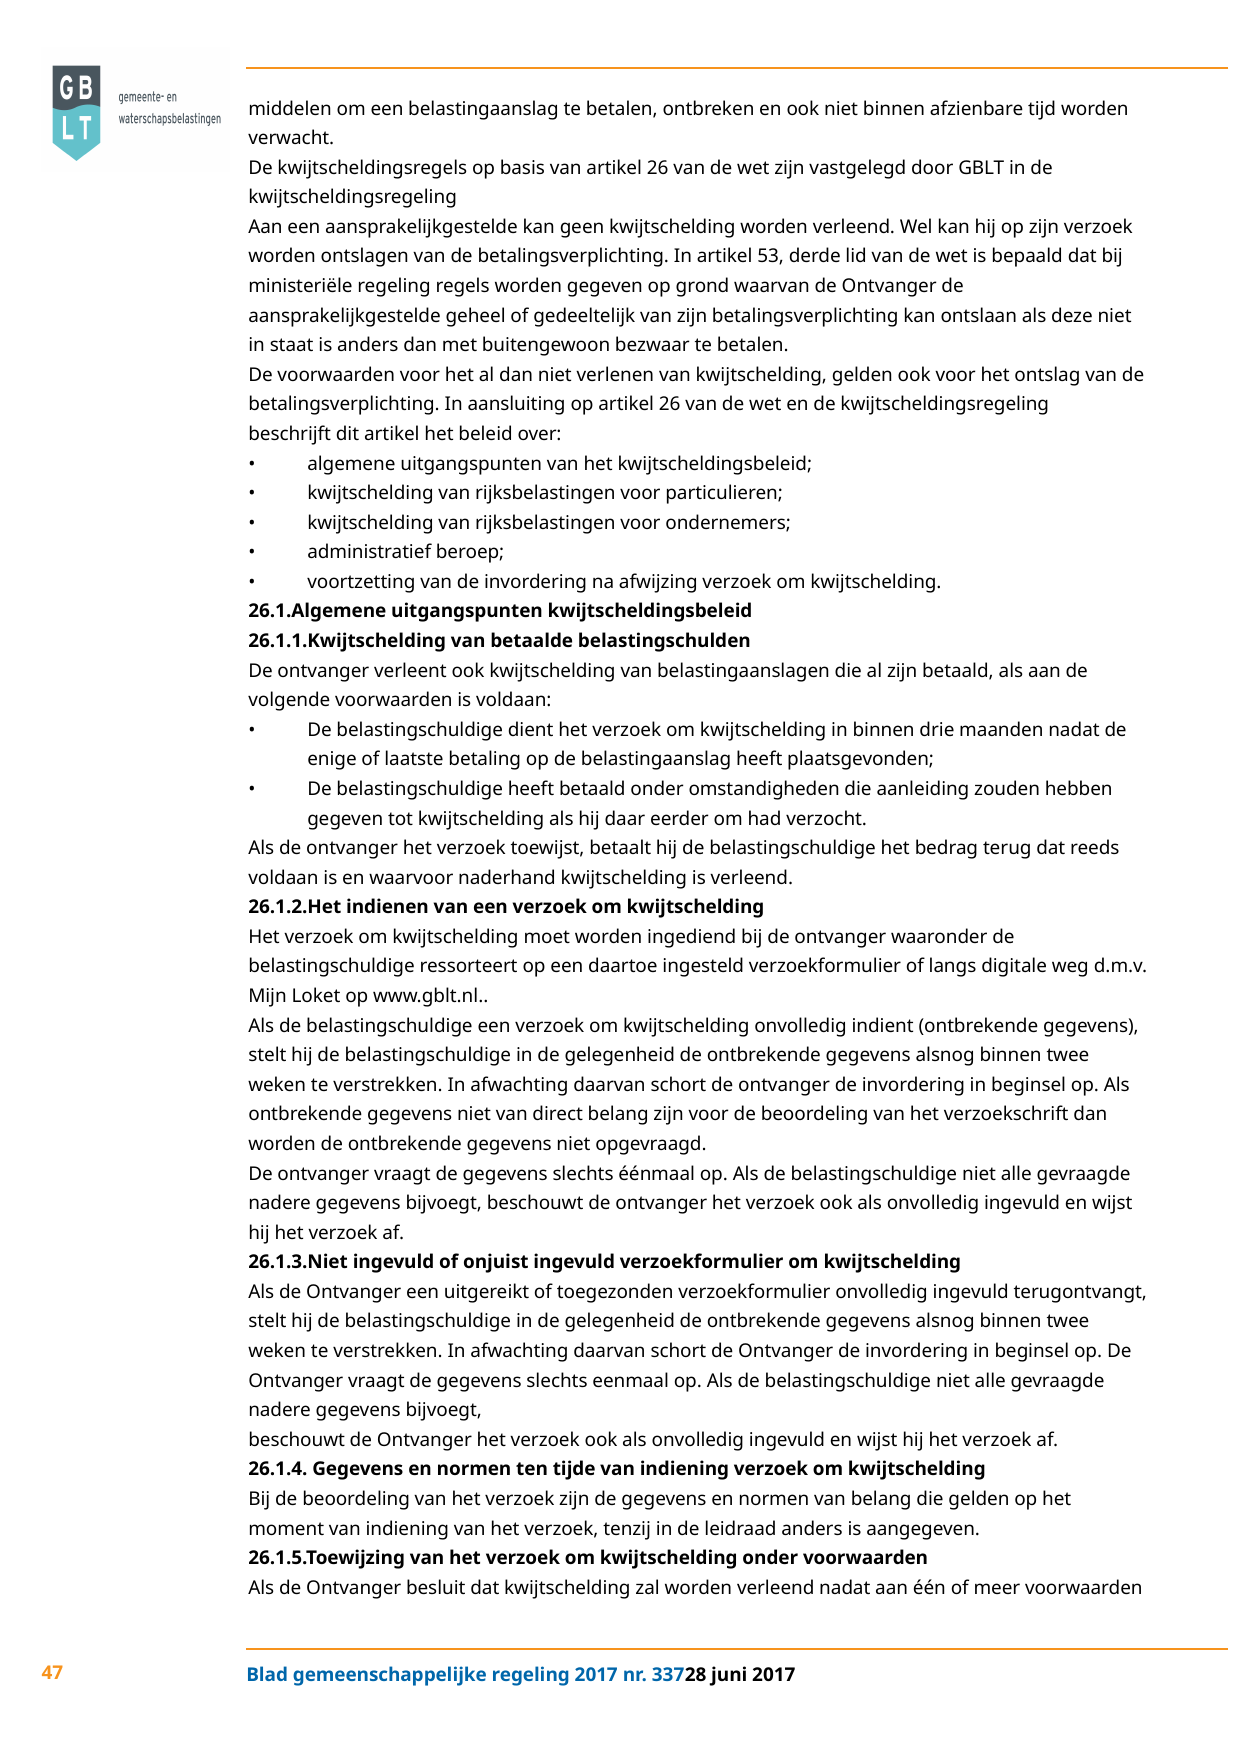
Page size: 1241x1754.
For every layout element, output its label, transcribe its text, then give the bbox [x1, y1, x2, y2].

text De ontvanger vraagt de gegevens slechts éénmaal op. Als de belastingschuldige niet alle gevraagde nadere gegevens bijvoegt, beschouwt de ontvanger het verzoek ook als onvolledig ingevuld en wijst hij het verzoek af. [248, 1160, 1152, 1245]
text 26.1.Algemene uitgangspunten kwijtscheldingsbeleid [248, 598, 1152, 623]
text Als de belastingschuldige een verzoek om kwijtschelding onvolledig indient (ontbrekende gegevens), stelt hij de belastingschuldige in de gelegenheid de ontbrekende gegevens alsnog binnen twee weken te verstrekken. In afwachting daarvan schort de ontvanger de invordering in beginsel op. Als ontbrekende gegevens niet van direct belang zijn voor de beoordeling van het verzoekschrift dan worden de ontbrekende gegevens niet opgevraagd. [248, 1012, 1152, 1156]
list administratief beroep; [248, 538, 1152, 564]
text beschouwt de Ontvanger het verzoek ook als onvolledig ingevuld en wijst hij het verzoek af. [248, 1426, 1152, 1452]
text Aan een aansprakelijkgestelde kan geen kwijtschelding worden verleend. Wel kan hij op zijn verzoek worden ontslagen van de betalingsverplichting. In artikel 53, derde lid van de wet is bepaald dat bij ministeriële regeling regels worden gegeven op grond waarvan de Ontvanger de aansprakelijkgestelde geheel of gedeeltelijk van zijn betalingsverplichting kan ontslaan als deze niet in staat is anders dan met buitengewoon bezwaar te betalen. [248, 213, 1152, 357]
text middelen om een belastingaanslag te betalen, ontbreken en ook niet binnen afzienbare tijd worden verwacht. [248, 95, 1152, 150]
list kwijtschelding van rijksbelastingen voor particulieren; [248, 479, 1152, 505]
text Het verzoek om kwijtschelding moet worden ingediend bij de ontvanger waaronder de belastingschuldige ressorteert op een daartoe ingesteld verzoekformulier of langs digitale weg d.m.v. Mijn Loket op www.gblt.nl.. [248, 923, 1152, 1008]
list algemene uitgangspunten van het kwijtscheldingsbeleid; [248, 450, 1152, 476]
list De belastingschuldige heeft betaald onder omstandigheden die aanleiding zouden hebben gegeven tot kwijtschelding als hij daar eerder om had verzocht. [248, 775, 1152, 831]
text Als de Ontvanger besluit dat kwijtschelding zal worden verleend nadat aan één of meer voorwaarden [248, 1574, 1152, 1600]
text 26.1.5.Toewijzing van het verzoek om kwijtschelding onder voorwaarden [248, 1544, 1152, 1570]
list voortzetting van de invordering na afwijzing verzoek om kwijtschelding. [248, 568, 1152, 594]
text De ontvanger verleent ook kwijtschelding van belastingaanslagen die al zijn betaald, als aan de volgende voorwaarden is voldaan: [248, 657, 1152, 712]
text De kwijtscheldingsregels op basis van artikel 26 van de wet zijn vastgelegd door GBLT in de kwijtscheldingsregeling [248, 154, 1152, 209]
text Als de Ontvanger een uitgereikt of toegezonden verzoekformulier onvolledig ingevuld terugontvangt, stelt hij de belastingschuldige in de gelegenheid de ontbrekende gegevens alsnog binnen twee weken te verstrekken. In afwachting daarvan schort de Ontvanger de invordering in beginsel op. De Ontvanger vraagt de gegevens slechts eenmaal op. Als de belastingschuldige niet alle gevraagde nadere gegevens bijvoegt, [248, 1278, 1152, 1422]
text 26.1.3.Niet ingevuld of onjuist ingevuld verzoekformulier om kwijtschelding [248, 1248, 1152, 1274]
text Bij de beoordeling van het verzoek zijn de gegevens en normen van belang die gelden op het moment van indiening van het verzoek, tenzij in de leidraad anders is aangegeven. [248, 1485, 1152, 1541]
text De voorwaarden voor het al dan niet verlenen van kwijtschelding, gelden ook voor het ontslag van de betalingsverplichting. In aansluiting op artikel 26 van de wet en de kwijtscheldingsregeling [248, 361, 1152, 416]
text beschrijft dit artikel het beleid over: [248, 420, 1152, 446]
list kwijtschelding van rijksbelastingen voor ondernemers; [248, 509, 1152, 535]
text 26.1.2.Het indienen van een verzoek om kwijtschelding [248, 893, 1152, 919]
list De belastingschuldige dient het verzoek om kwijtschelding in binnen drie maanden nadat de enige of laatste betaling op de belastingaanslag heeft plaatsgevonden; [248, 716, 1152, 771]
text 26.1.1.Kwijtschelding van betaalde belastingschulden [248, 627, 1152, 653]
picture [41, 47, 231, 172]
text Als de ontvanger het verzoek toewijst, betaalt hij de belastingschuldige het bedrag terug dat reeds voldaan is en waarvoor naderhand kwijtschelding is verleend. [248, 834, 1152, 890]
text 26.1.4. Gegevens en normen ten tijde van indiening verzoek om kwijtschelding [248, 1456, 1152, 1481]
